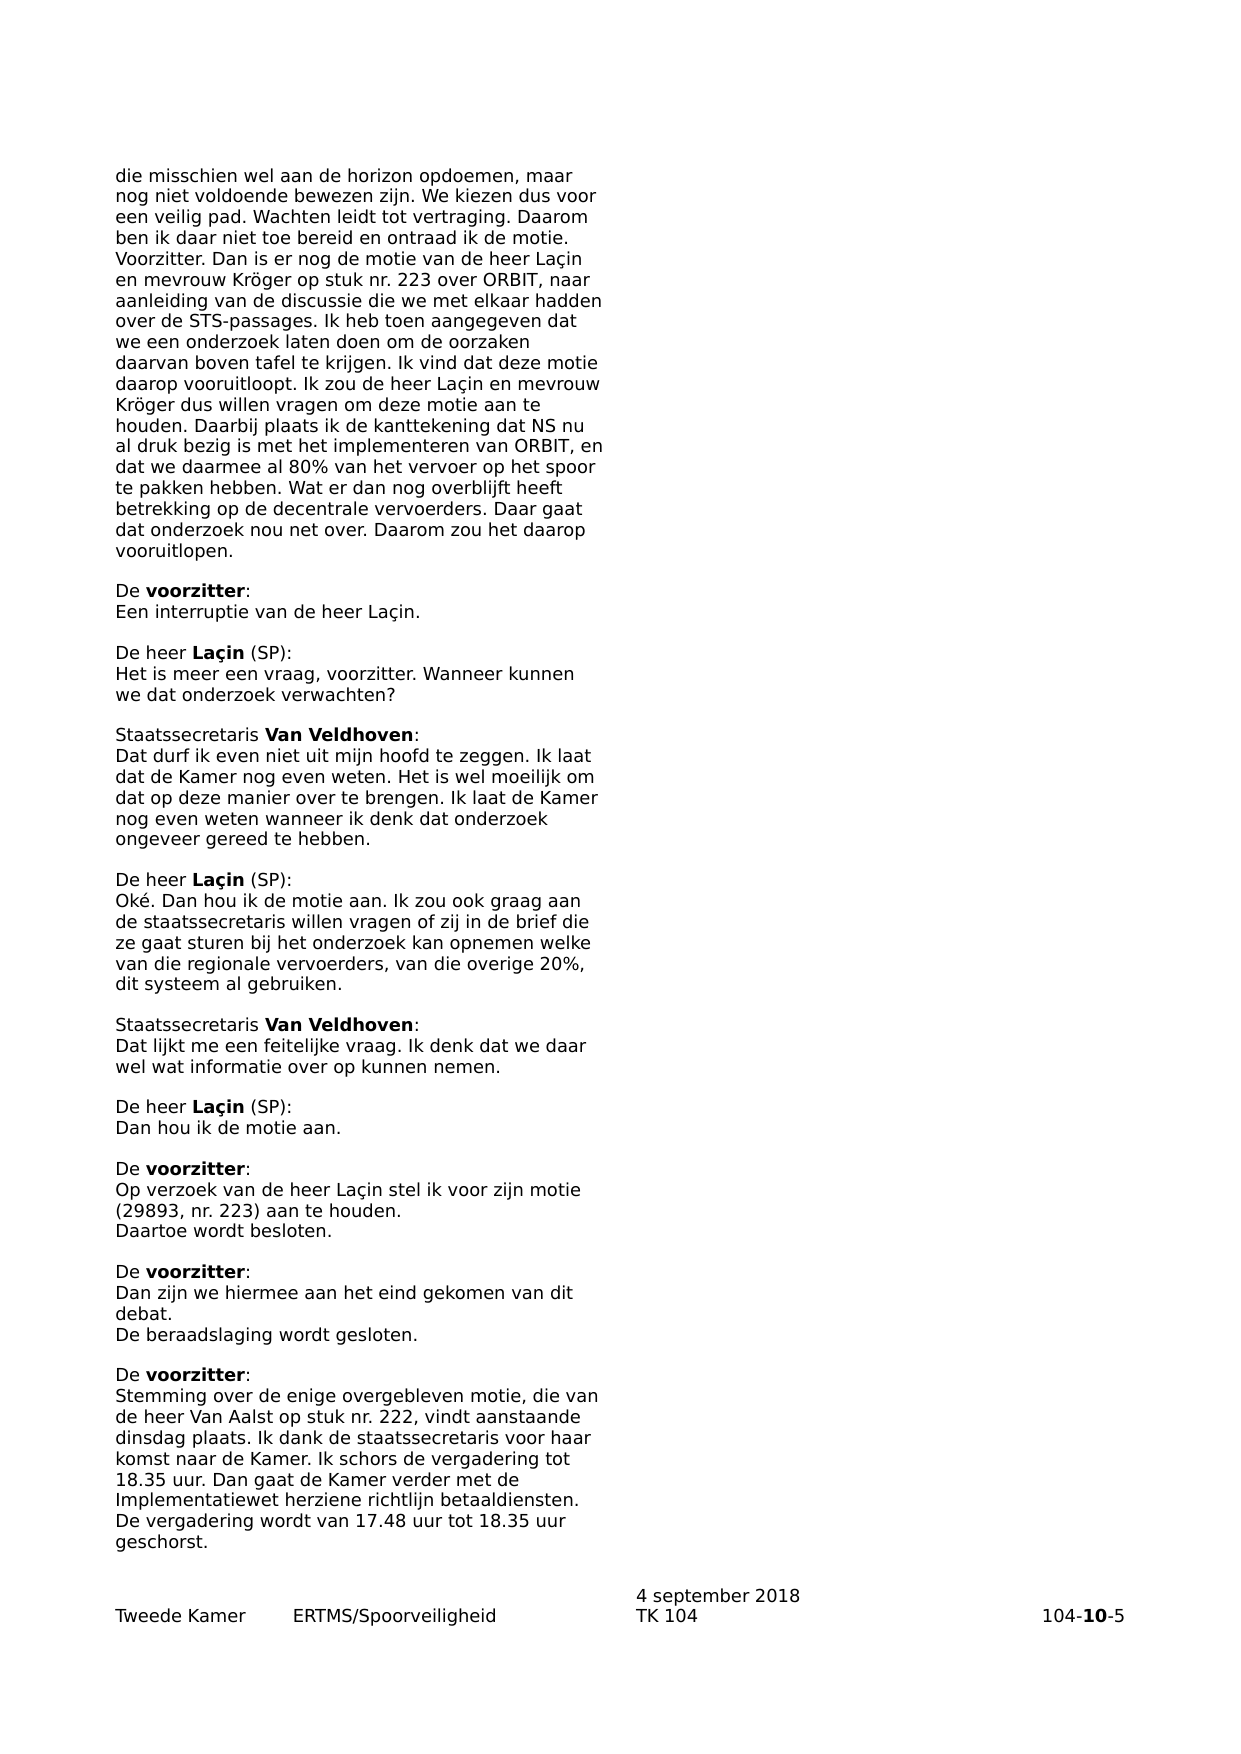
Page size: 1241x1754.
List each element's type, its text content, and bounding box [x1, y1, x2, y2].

text Staatssecretaris Van Veldhoven: [115, 1015, 605, 1036]
text Staatssecretaris Van Veldhoven: [115, 725, 605, 746]
text Een interruptie van de heer Laçin. [115, 602, 605, 623]
text Dan zijn we hiermee aan het eind gekomen van dit debat. [115, 1283, 605, 1324]
text De heer Laçin (SP): [115, 643, 605, 663]
text Dan hou ik de motie aan. [115, 1118, 605, 1139]
text De voorzitter: [115, 1159, 605, 1179]
text De heer Laçin (SP): [115, 870, 605, 891]
text De voorzitter: [115, 1262, 605, 1283]
text Voorzitter. Dan is er nog de motie van de heer Laçin en mevrouw Kröger op stuk nr. 223 over ORBIT, naar aanleiding van de discussie die we met elkaar hadden over de STS-passages. Ik heb toen aangegeven dat we een onderzoek laten doen om de oorzaken daarvan boven tafel te krijgen. Ik vind dat deze motie daarop vooruitloopt. Ik zou de heer Laçin en mevrouw Kröger dus willen vragen om deze motie aan te houden. Daarbij plaats ik de kanttekening dat NS nu al druk bezig is met het implementeren van ORBIT, en dat we daarmee al 80% van het vervoer op het spoor te pakken hebben. Wat er dan nog overblijft heeft betrekking op de decentrale vervoerders. Daar gaat dat onderzoek nou net over. Daarom zou het daarop vooruitlopen. [115, 249, 605, 561]
text De vergadering wordt van 17.48 uur tot 18.35 uur geschorst. [115, 1511, 605, 1553]
text Stemming over de enige overgebleven motie, die van de heer Van Aalst op stuk nr. 222, vindt aanstaande dinsdag plaats. Ik dank de staatssecretaris voor haar komst naar de Kamer. Ik schors de vergadering tot 18.35 uur. Dan gaat de Kamer verder met de Implementatiewet herziene richtlijn betaaldiensten. [115, 1386, 605, 1511]
text Op verzoek van de heer Laçin stel ik voor zijn motie (29893, nr. 223) aan te houden. [115, 1179, 605, 1221]
text Daartoe wordt besloten. [115, 1221, 605, 1242]
text Dat durf ik even niet uit mijn hoofd te zeggen. Ik laat dat de Kamer nog even weten. Het is wel moeilijk om dat op deze manier over te brengen. Ik laat de Kamer nog even weten wanneer ik denk dat onderzoek ongeveer gereed te hebben. [115, 746, 605, 850]
text De beraadslaging wordt gesloten. [115, 1324, 605, 1345]
text De heer Laçin (SP): [115, 1097, 605, 1118]
text De voorzitter: [115, 1365, 605, 1386]
text Het is meer een vraag, voorzitter. Wanneer kunnen we dat onderzoek verwachten? [115, 663, 605, 705]
text die misschien wel aan de horizon opdoemen, maar nog niet voldoende bewezen zijn. We kiezen dus voor een veilig pad. Wachten leidt tot vertraging. Daarom ben ik daar niet toe bereid en ontraad ik de motie. [115, 165, 605, 249]
text Oké. Dan hou ik de motie aan. Ik zou ook graag aan de staatssecretaris willen vragen of zij in de brief die ze gaat sturen bij het onderzoek kan opnemen welke van die regionale vervoerders, van die overige 20%, dit systeem al gebruiken. [115, 891, 605, 995]
text De voorzitter: [115, 581, 605, 602]
text Dat lijkt me een feitelijke vraag. Ik denk dat we daar wel wat informatie over op kunnen nemen. [115, 1036, 605, 1077]
